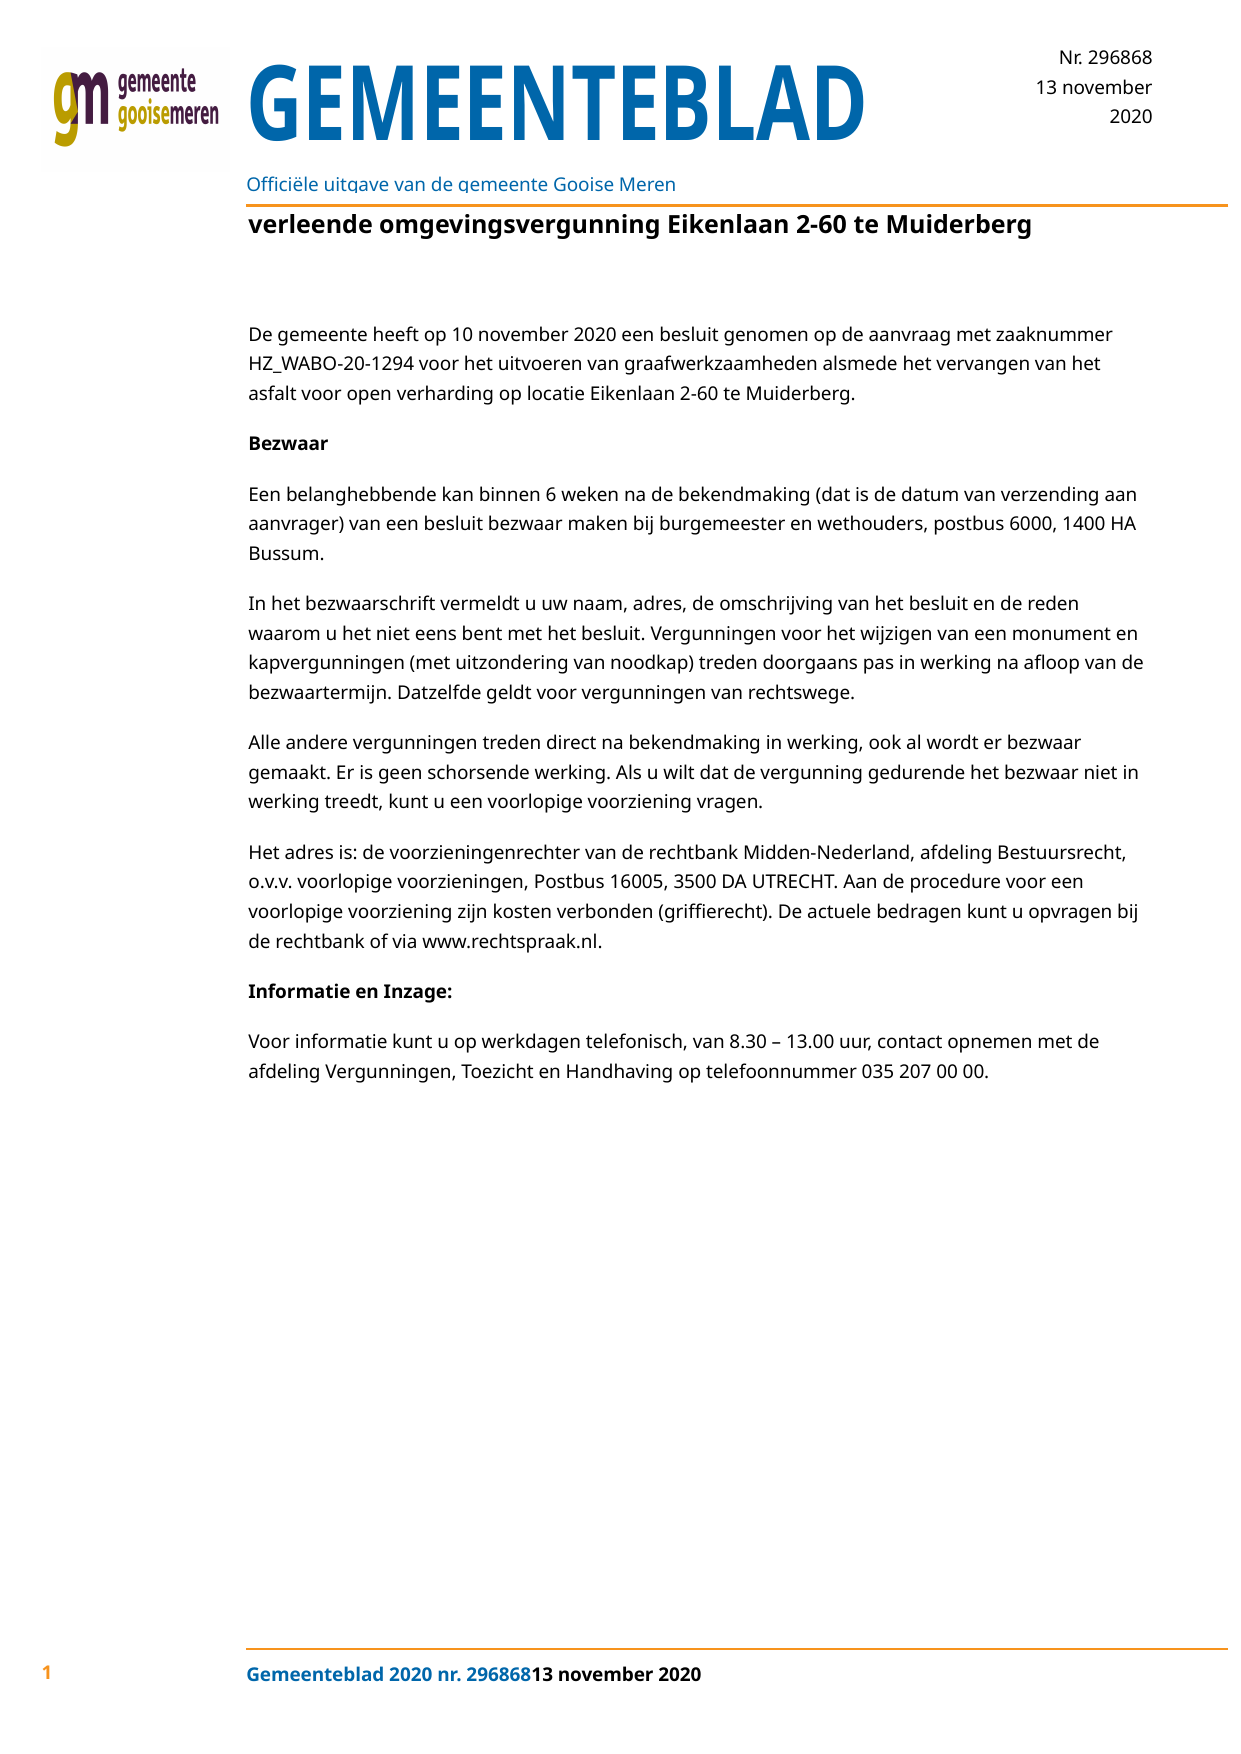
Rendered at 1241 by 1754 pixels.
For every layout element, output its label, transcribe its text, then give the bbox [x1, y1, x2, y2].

text verleende omgevingsvergunning Eikenlaan 2-60 te Muiderberg [248, 207, 1152, 241]
picture [41, 47, 231, 172]
text Alle andere vergunningen treden direct na bekendmaking in werking, ook al wordt er bezwaar gemaakt. Er is geen schorsende werking. Als u wilt dat de vergunning gedurende het bezwaar niet in werking treedt, kunt u een voorlopige voorziening vragen. [248, 729, 1152, 814]
text In het bezwaarschrift vermeldt u uw naam, adres, de omschrijving van het besluit en de reden waarom u het niet eens bent met het besluit. Vergunningen voor het wijzigen van een monument en kapvergunningen (met uitzondering van noodkap) treden doorgaans pas in werking na afloop van de bezwaartermijn. Datzelfde geldt voor vergunningen van rechtswege. [248, 590, 1152, 705]
text De gemeente heeft op 10 november 2020 een besluit genomen op de aanvraag met zaaknummer HZ_WABO-20-1294 voor het uitvoeren van graafwerkzaamheden alsmede het vervangen van het asfalt voor open verharding op locatie Eikenlaan 2-60 te Muiderberg. [248, 321, 1152, 406]
text Bezwaar [248, 430, 1152, 456]
text Voor informatie kunt u op werkdagen telefonisch, van 8.30 – 13.00 uur, contact opnemen met de afdeling Vergunningen, Toezicht en Handhaving op telefoonnummer 035 207 00 00. [248, 1029, 1152, 1084]
text Het adres is: de voorzieningenrechter van de rechtbank Midden-Nederland, afdeling Bestuursrecht, o.v.v. voorlopige voorzieningen, Postbus 16005, 3500 DA UTRECHT. Aan de procedure voor een voorlopige voorziening zijn kosten verbonden (griffierecht). De actuele bedragen kunt u opvragen bij de rechtbank of via www.rechtspraak.nl. [248, 839, 1152, 953]
text Een belanghebbende kan binnen 6 weken na de bekendmaking (dat is de datum van verzending aan aanvrager) van een besluit bezwaar maken bij burgemeester en wethouders, postbus 6000, 1400 HA Bussum. [248, 481, 1152, 566]
text Informatie en Inzage: [248, 978, 1152, 1004]
